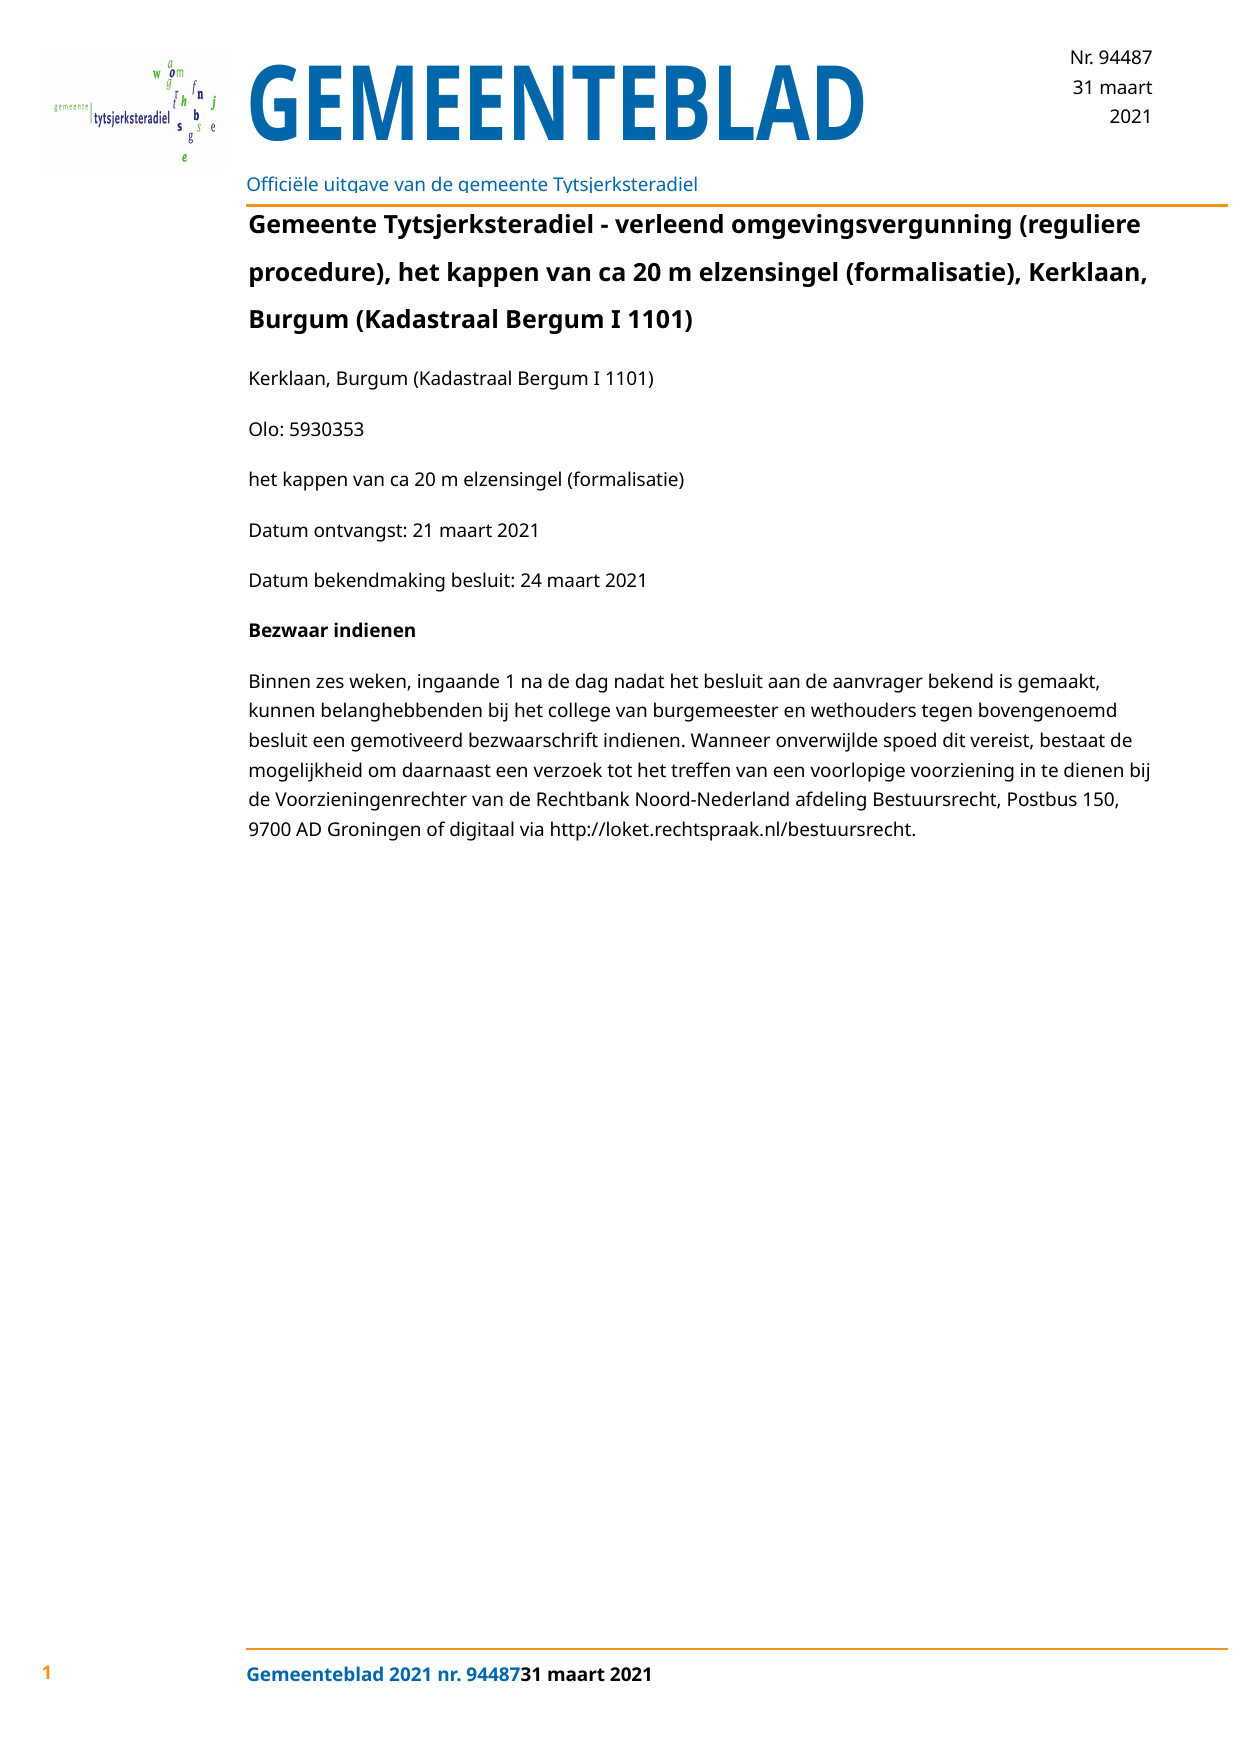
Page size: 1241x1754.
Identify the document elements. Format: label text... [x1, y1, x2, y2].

text Binnen zes weken, ingaande 1 na de dag nadat het besluit aan de aanvrager bekend is gemaakt, kunnen belanghebbenden bij het college van burgemeester en wethouders tegen bovengenoemd besluit een gemotiveerd bezwaarschrift indienen. Wanneer onverwijlde spoed dit vereist, bestaat de mogelijkheid om daarnaast een verzoek tot het treffen van een voorlopige voorziening in te dienen bij de Voorzieningenrechter van de Rechtbank Noord-Nederland afdeling Bestuursrecht, Postbus 150, 9700 AD Groningen of digitaal via http://loket.rechtspraak.nl/bestuursrecht. [248, 668, 1152, 842]
text het kappen van ca 20 m elzensingel (formalisatie) [248, 466, 1152, 492]
text Kerklaan, Burgum (Kadastraal Bergum I 1101) [248, 366, 1152, 391]
text Datum bekendmaking besluit: 24 maart 2021 [248, 567, 1152, 593]
text Bezwaar indienen [248, 618, 1152, 643]
text Datum ontvangst: 21 maart 2021 [248, 517, 1152, 542]
picture [41, 47, 231, 172]
text Gemeente Tytsjerksteradiel - verleend omgevingsvergunning (reguliere procedure), het kappen van ca 20 m elzensingel (formalisatie), Kerklaan, Burgum (Kadastraal Bergum I 1101) [248, 207, 1152, 336]
text Olo: 5930353 [248, 416, 1152, 442]
